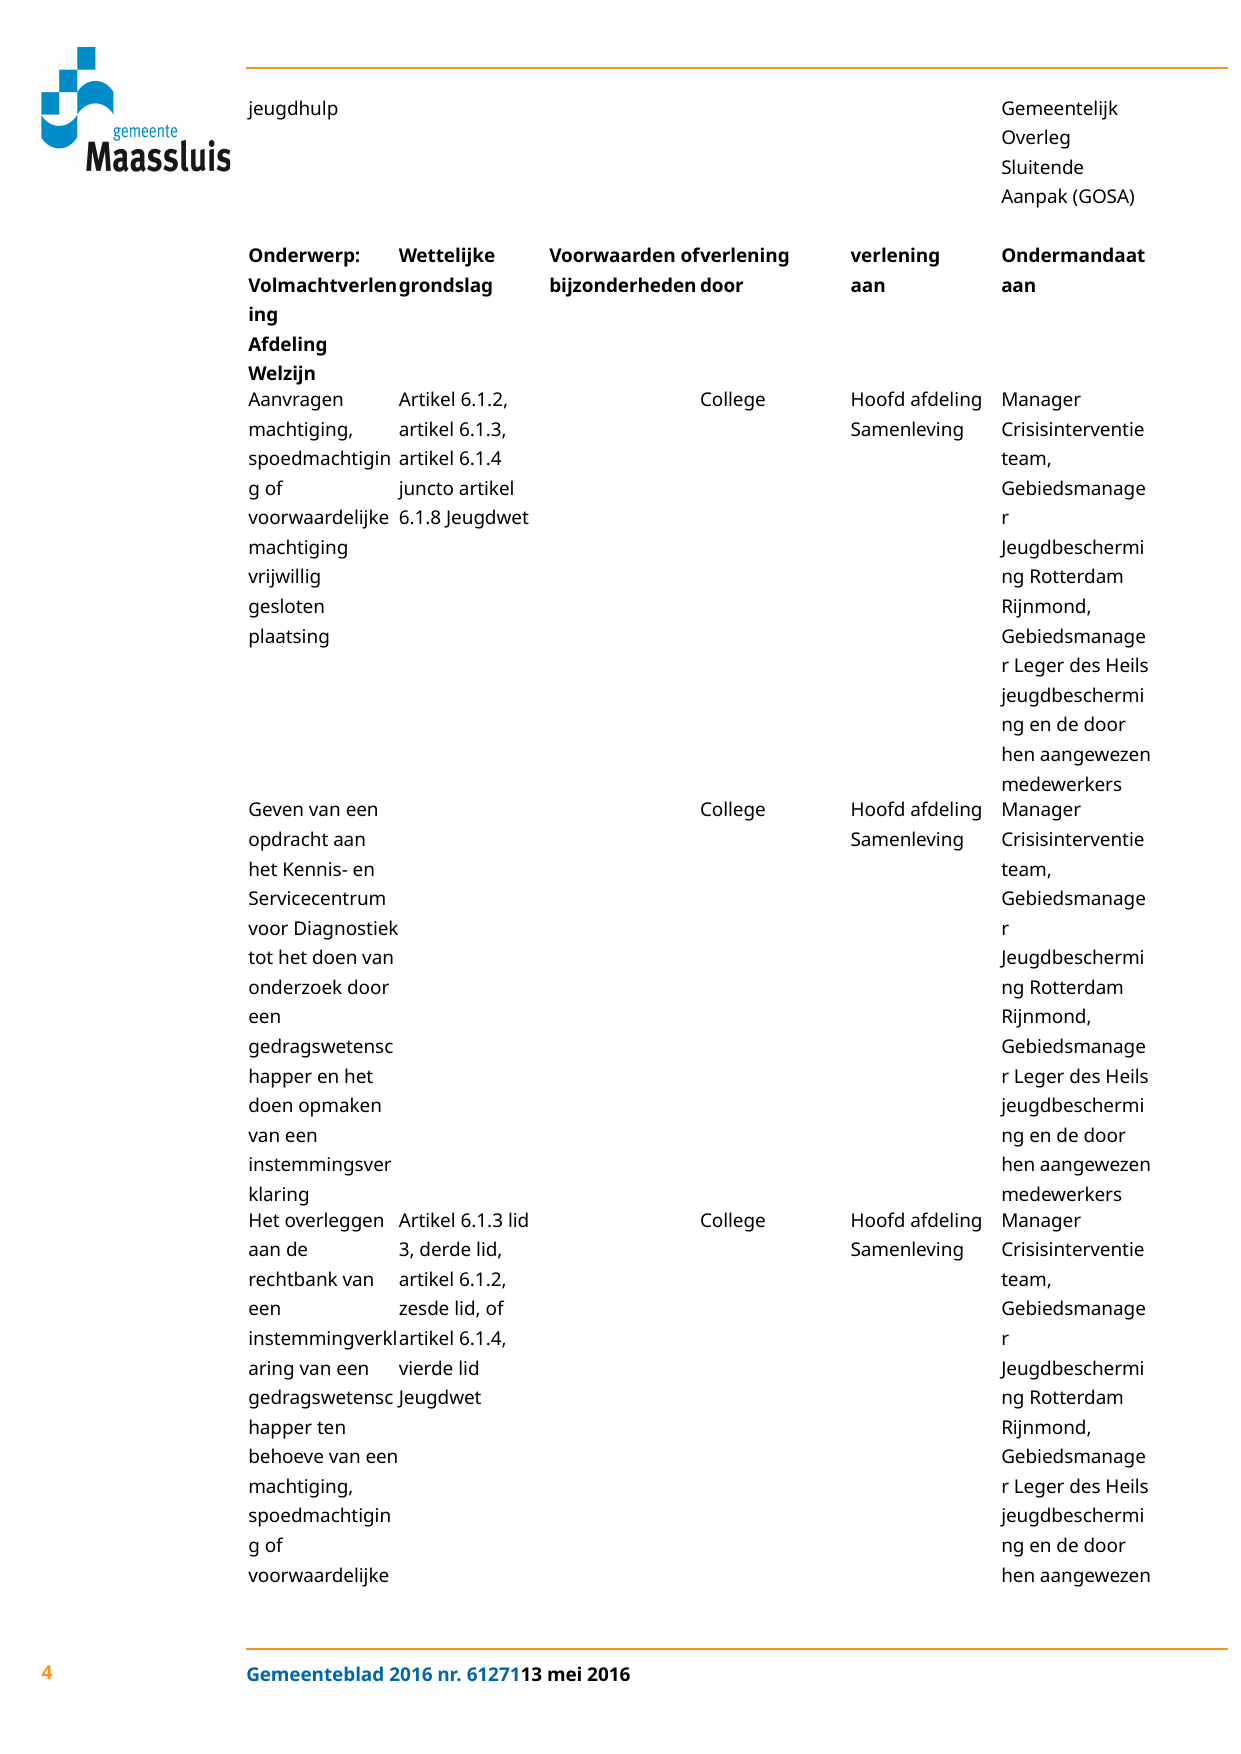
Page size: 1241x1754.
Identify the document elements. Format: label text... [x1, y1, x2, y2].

table_cell [549, 95, 700, 209]
table_header verlening aan [850, 242, 1001, 386]
table_cell Artikel 6.1.3 lid 3, derde lid, artikel 6.1.2, zesde lid, of artikel 6.1.4, vierde lid Jeugdwet [399, 1207, 549, 1588]
table_header Voorwaarden of bijzonderheden [549, 242, 700, 386]
table_cell [700, 95, 850, 209]
table_cell Manager Crisisinterventie team, Gebiedsmanager Jeugdbescherming Rotterdam Rijnmond, Gebiedsmanager Leger des Heils jeugdbescherming en de door hen aangewezen medewerkers [1001, 386, 1152, 797]
table_cell Geven van een opdracht aan het Kennis- en Servicecentrum voor Diagnostiek tot het doen van onderzoek door een gedragswetenschapper en het doen opmaken van een instemmingsverklaring [248, 797, 398, 1207]
table_cell jeugdhulp [248, 95, 398, 209]
table_cell [549, 1207, 700, 1588]
table_cell College [700, 797, 850, 1207]
table_cell [850, 95, 1001, 209]
table_cell Gemeentelijk Overleg Sluitende Aanpak (GOSA) [1001, 95, 1152, 209]
table_header Onderwerp: Volmachtverlening Afdeling Welzijn [248, 242, 398, 386]
table_cell [549, 386, 700, 797]
table_cell [399, 95, 549, 209]
picture [41, 47, 77, 92]
table_cell Hoofd afdeling Samenleving [850, 386, 1001, 797]
table_cell Aanvragen machtiging, spoedmachtiging of voorwaardelijke machtiging vrijwillig gesloten plaatsing [248, 386, 398, 797]
picture [41, 47, 231, 172]
table_header Wettelijke grondslag [399, 242, 549, 386]
table_cell College [700, 1207, 850, 1588]
table_cell [549, 797, 700, 1207]
table_header verlening door [700, 242, 850, 386]
table_cell College [700, 386, 850, 797]
table_cell Hoofd afdeling Samenleving [850, 1207, 1001, 1588]
table_cell [399, 797, 549, 1207]
table_cell Het overleggen aan de rechtbank van een instemmingverklaring van een gedragswetenschapper ten behoeve van een machtiging, spoedmachtiging of voorwaardelijke [248, 1207, 398, 1588]
table_cell Manager Crisisinterventie team, Gebiedsmanager Jeugdbescherming Rotterdam Rijnmond, Gebiedsmanager Leger des Heils jeugdbescherming en de door hen aangewezen medewerkers [1001, 797, 1152, 1207]
table_cell Manager Crisisinterventie team, Gebiedsmanager Jeugdbescherming Rotterdam Rijnmond, Gebiedsmanager Leger des Heils jeugdbescherming en de door hen aangewezen [1001, 1207, 1152, 1588]
table_header Ondermandaat aan [1001, 242, 1152, 386]
table_cell Hoofd afdeling Samenleving [850, 797, 1001, 1207]
table_cell Artikel 6.1.2, artikel 6.1.3, artikel 6.1.4 juncto artikel 6.1.8 Jeugdwet [399, 386, 549, 797]
